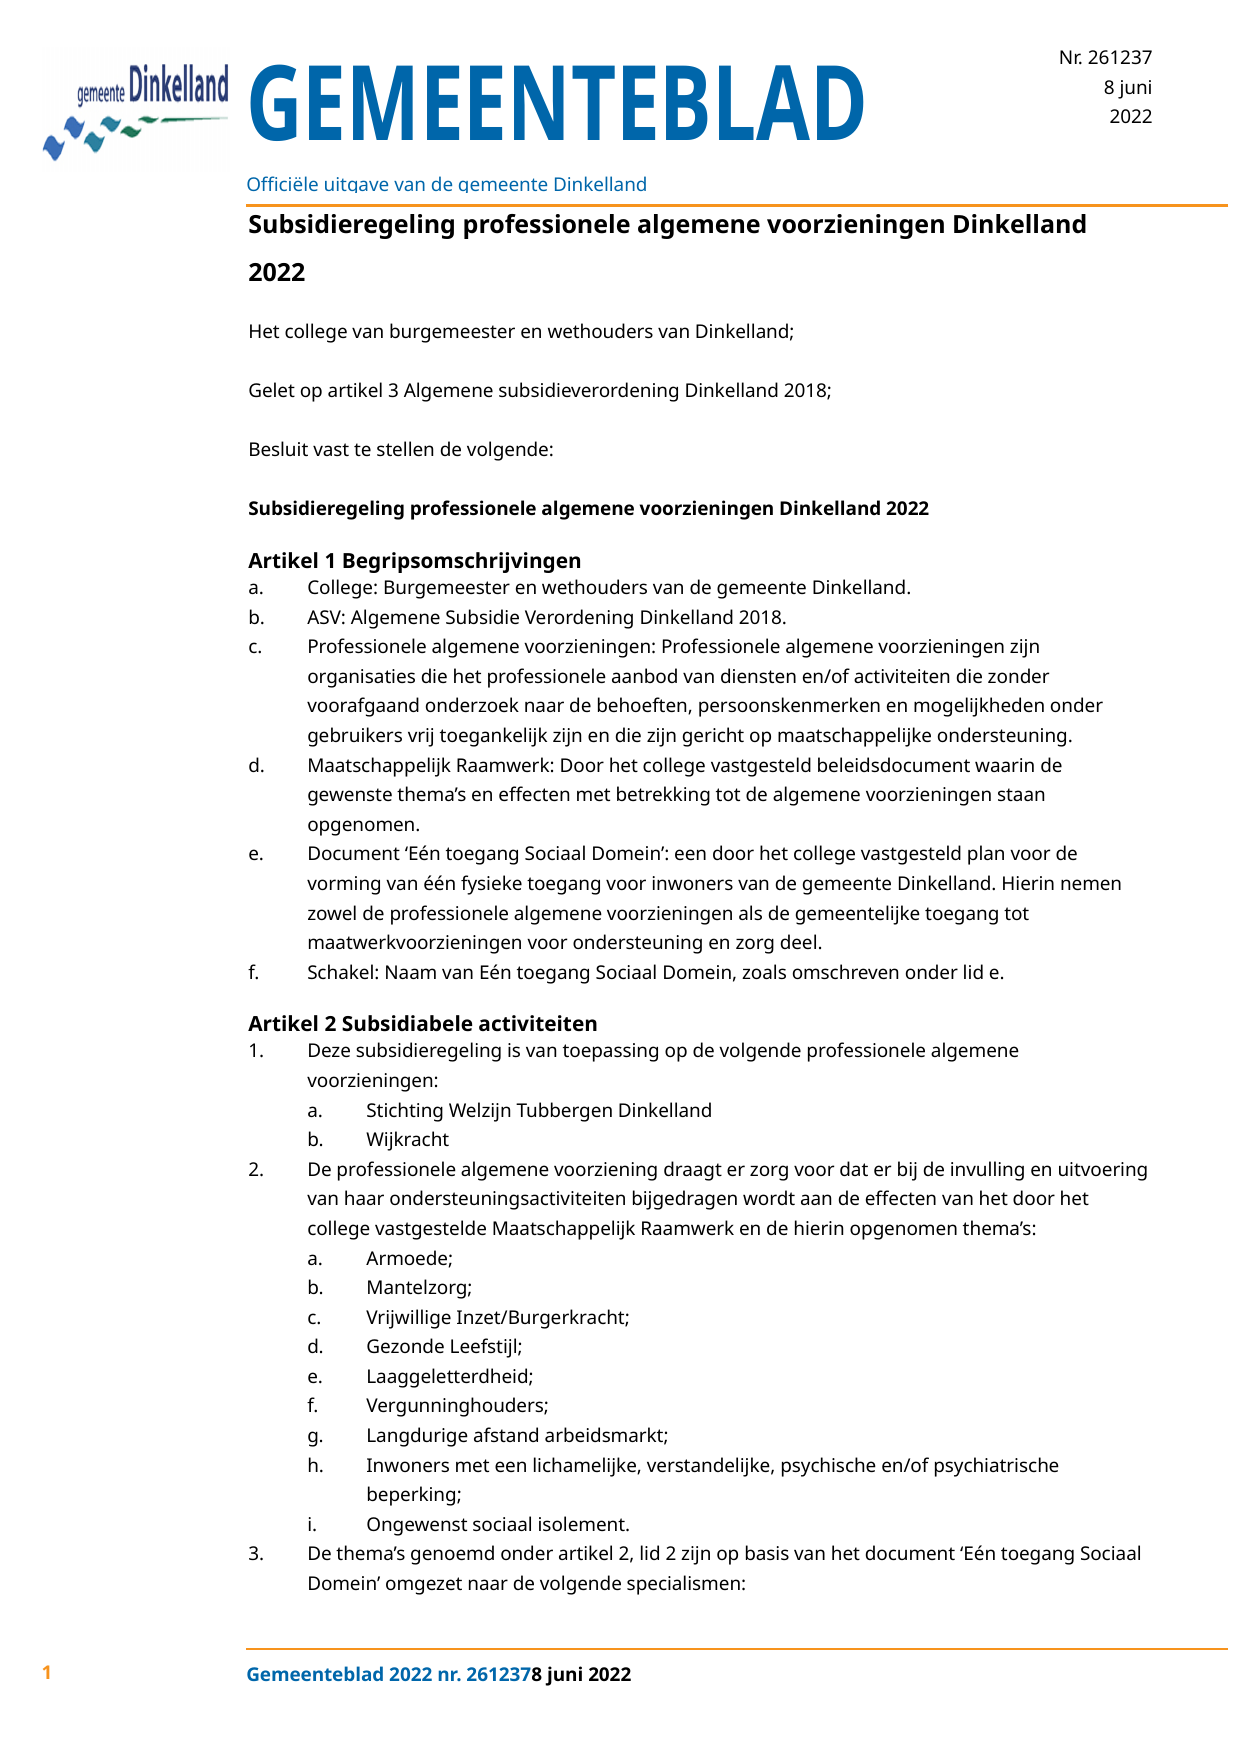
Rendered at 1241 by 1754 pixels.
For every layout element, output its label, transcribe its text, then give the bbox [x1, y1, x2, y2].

list Vergunninghouders; [307, 1393, 1152, 1418]
list Langdurige afstand arbeidsmarkt; [307, 1422, 1152, 1448]
text Subsidieregeling professionele algemene voorzieningen Dinkelland 2022 [248, 495, 1152, 521]
text Gelet op artikel 3 Algemene subsidieverordening Dinkelland 2018; [248, 377, 1152, 403]
list Inwoners met een lichamelijke, verstandelijke, psychische en/of psychiatrische beperking; [307, 1452, 1152, 1507]
list De thema’s genoemd onder artikel 2, lid 2 zijn op basis van het document ‘Eén toegang Sociaal Domein’ omgezet naar de volgende specialismen: [248, 1541, 1152, 1596]
list ASV: Algemene Subsidie Verordening Dinkelland 2018. [248, 604, 1152, 629]
list College: Burgemeester en wethouders van de gemeente Dinkelland. [248, 574, 1152, 600]
list Armoede; [307, 1245, 1152, 1271]
list Deze subsidieregeling is van toepassing op de volgende professionele algemene voorzieningen: [248, 1038, 1152, 1093]
text Artikel 1 Begripsomschrijvingen [248, 546, 1152, 574]
text Besluit vast te stellen de volgende: [248, 436, 1152, 462]
list Maatschappelijk Raamwerk: Door het college vastgesteld beleidsdocument waarin de gewenste thema’s en effecten met betrekking tot de algemene voorzieningen staan opgenomen. [248, 752, 1152, 837]
list Laaggeletterdheid; [307, 1363, 1152, 1389]
list Gezonde Leefstijl; [307, 1333, 1152, 1359]
list Stichting Welzijn Tubbergen Dinkelland [307, 1097, 1152, 1123]
list Vrijwillige Inzet/Burgerkracht; [307, 1304, 1152, 1330]
text Artikel 2 Subsidiabele activiteiten [248, 1009, 1152, 1038]
list Ongewenst sociaal isolement. [307, 1511, 1152, 1537]
text Het college van burgemeester en wethouders van Dinkelland; [248, 318, 1152, 344]
list Professionele algemene voorzieningen: Professionele algemene voorzieningen zijn organisaties die het professionele aanbod van diensten en/of activiteiten die zonder voorafgaand onderzoek naar de behoeften, persoonskenmerken en mogelijkheden onder gebruikers vrij toegankelijk zijn en die zijn gericht op maatschappelijke ondersteuning. [248, 633, 1152, 748]
list Wijkracht [307, 1126, 1152, 1152]
list Schakel: Naam van Eén toegang Sociaal Domein, zoals omschreven onder lid e. [248, 959, 1152, 984]
text Subsidieregeling professionele algemene voorzieningen Dinkelland 2022 [248, 207, 1152, 288]
list Document ‘Eén toegang Sociaal Domein’: een door het college vastgesteld plan voor de vorming van één fysieke toegang voor inwoners van de gemeente Dinkelland. Hierin nemen zowel de professionele algemene voorzieningen als de gemeentelijke toegang tot maatwerkvoorzieningen voor ondersteuning en zorg deel. [248, 841, 1152, 955]
picture [41, 47, 231, 172]
list De professionele algemene voorziening draagt er zorg voor dat er bij de invulling en uitvoering van haar ondersteuningsactiviteiten bijgedragen wordt aan de effecten van het door het college vastgestelde Maatschappelijk Raamwerk en de hierin opgenomen thema’s: [248, 1156, 1152, 1241]
list Mantelzorg; [307, 1274, 1152, 1300]
